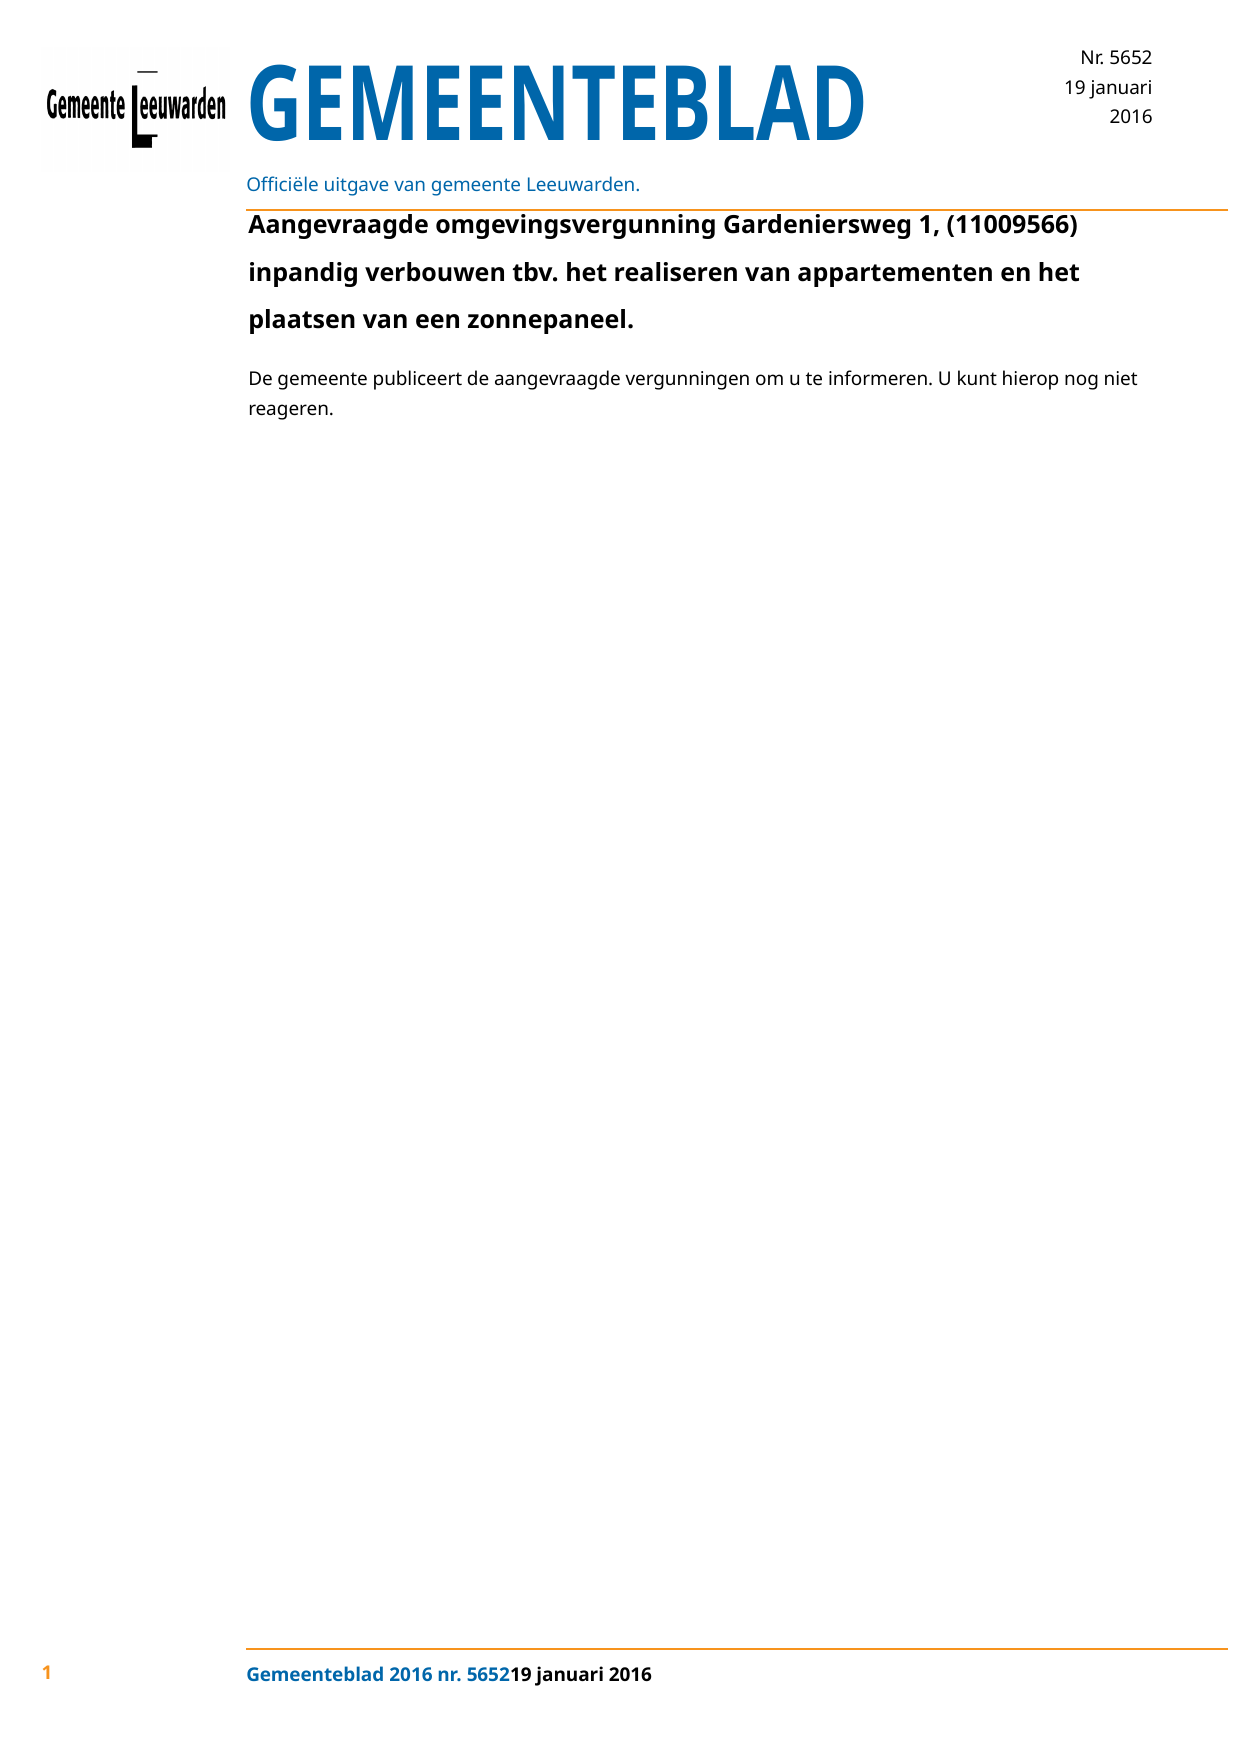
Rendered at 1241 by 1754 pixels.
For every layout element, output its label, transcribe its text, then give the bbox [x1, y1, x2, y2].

text De gemeente publiceert de aangevraagde vergunningen om u te informeren. U kunt hierop nog niet reageren. [248, 366, 1152, 421]
text Aangevraagde omgevingsvergunning Gardeniersweg 1, (11009566) inpandig verbouwen tbv. het realiseren van appartementen en het plaatsen van een zonnepaneel. [248, 211, 1152, 336]
picture [41, 47, 231, 172]
